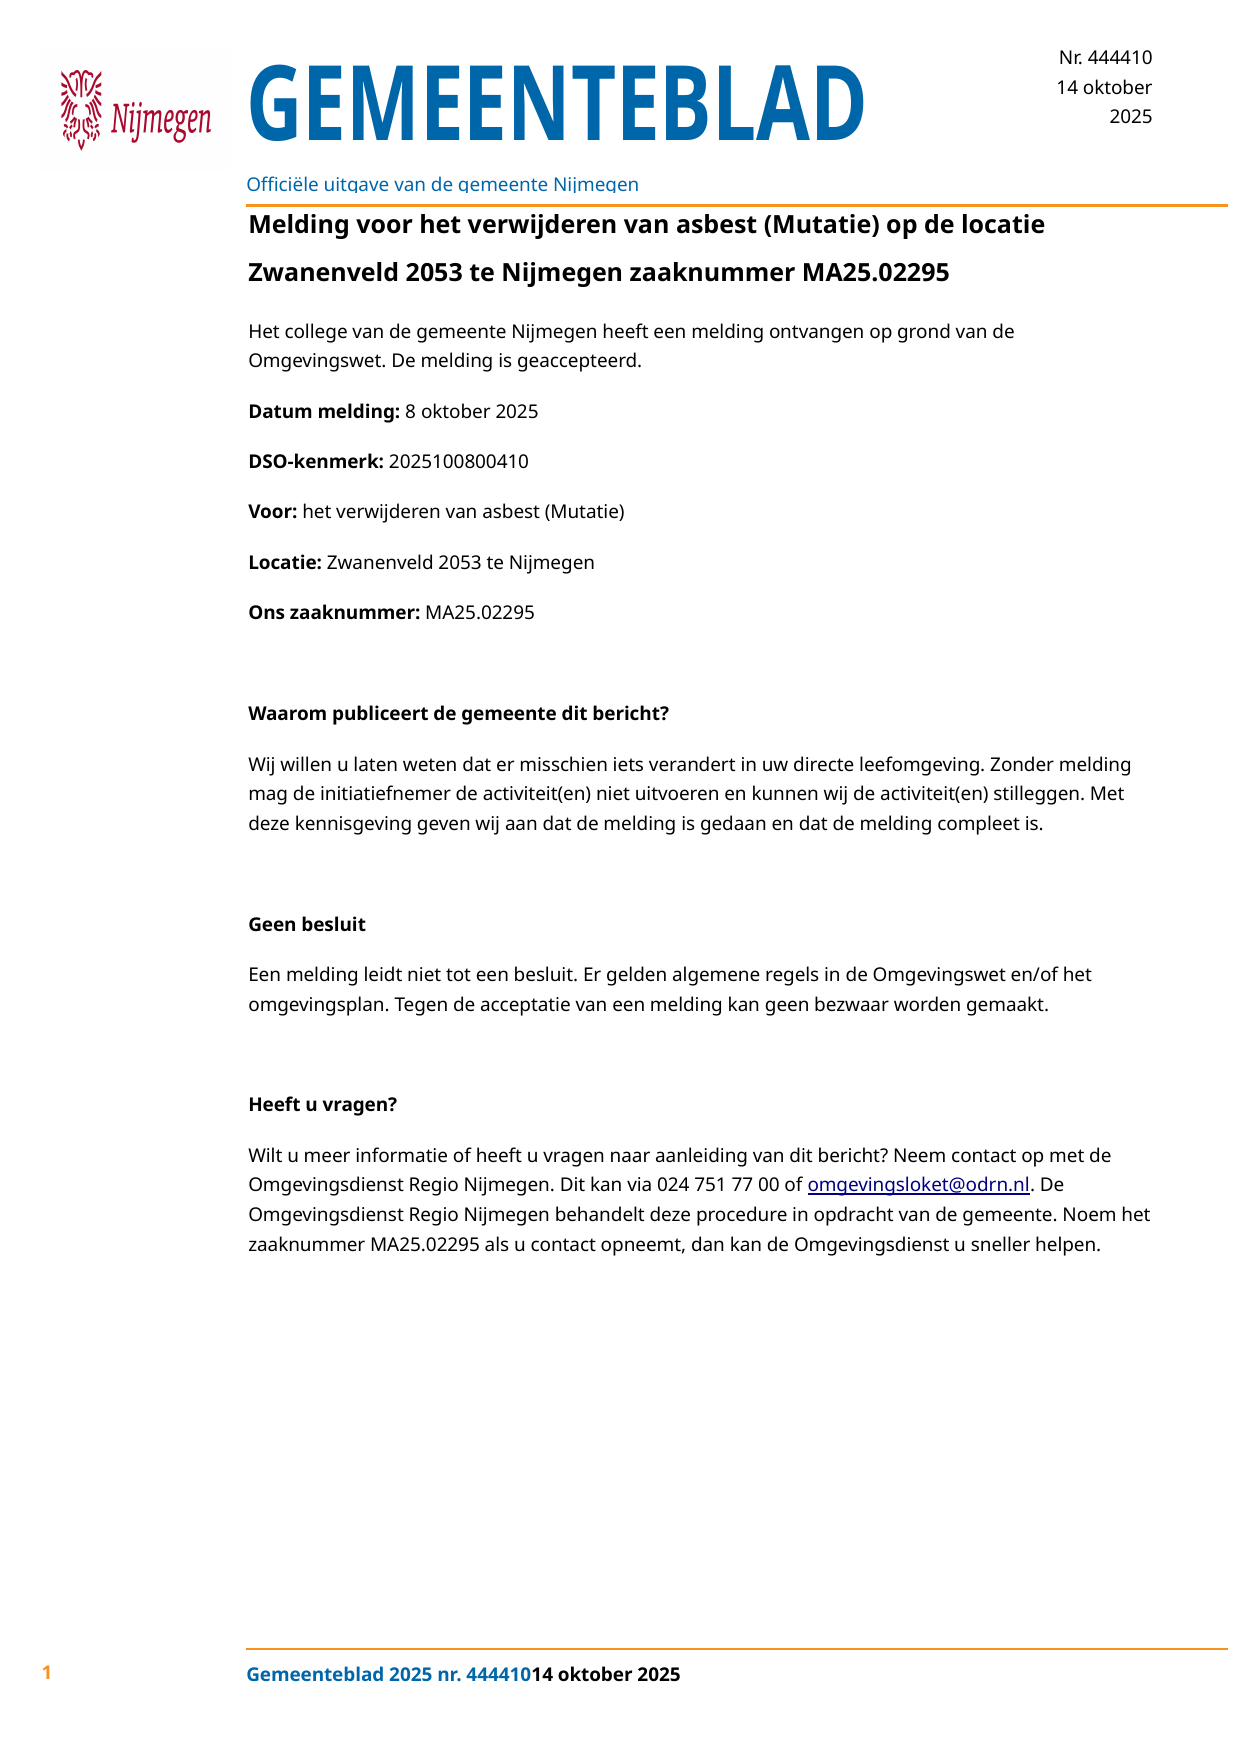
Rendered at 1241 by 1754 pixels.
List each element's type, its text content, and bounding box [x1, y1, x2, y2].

text Melding voor het verwijderen van asbest (Mutatie) op de locatie Zwanenveld 2053 te Nijmegen zaaknummer MA25.02295 [248, 207, 1152, 288]
text DSO-kenmerk: 2025100800410 [248, 448, 1152, 474]
text Datum melding: 8 oktober 2025 [248, 398, 1152, 424]
text Waarom publiceert de gemeente dit bericht? [248, 700, 1152, 726]
text Een melding leidt niet tot een besluit. Er gelden algemene regels in de Omgevingswet en/of het omgevingsplan. Tegen de acceptatie van een melding kan geen bezwaar worden gemaakt. [248, 961, 1152, 1017]
text Wij willen u laten weten dat er misschien iets verandert in uw directe leefomgeving. Zonder melding mag de initiatiefnemer de activiteit(en) niet uitvoeren en kunnen wij de activiteit(en) stilleggen. Met deze kennisgeving geven wij aan dat de melding is gedaan en dat de melding compleet is. [248, 751, 1152, 836]
text Heeft u vragen? [248, 1092, 1152, 1117]
text Wilt u meer informatie of heeft u vragen naar aanleiding van dit bericht? Neem contact op met de Omgevingsdienst Regio Nijmegen. Dit kan via 024 751 77 00 of omgevingsloket@odrn.nl. De Omgevingsdienst Regio Nijmegen behandelt deze procedure in opdracht van de gemeente. Noem het zaaknummer MA25.02295 als u contact opneemt, dan kan de Omgevingsdienst u sneller helpen. [248, 1142, 1152, 1257]
text Locatie: Zwanenveld 2053 te Nijmegen [248, 549, 1152, 575]
text Geen besluit [248, 911, 1152, 937]
picture [41, 47, 231, 172]
text Het college van de gemeente Nijmegen heeft een melding ontvangen op grond van de Omgevingswet. De melding is geaccepteerd. [248, 318, 1152, 373]
text Voor: het verwijderen van asbest (Mutatie) [248, 499, 1152, 524]
text Ons zaaknummer: MA25.02295 [248, 599, 1152, 625]
